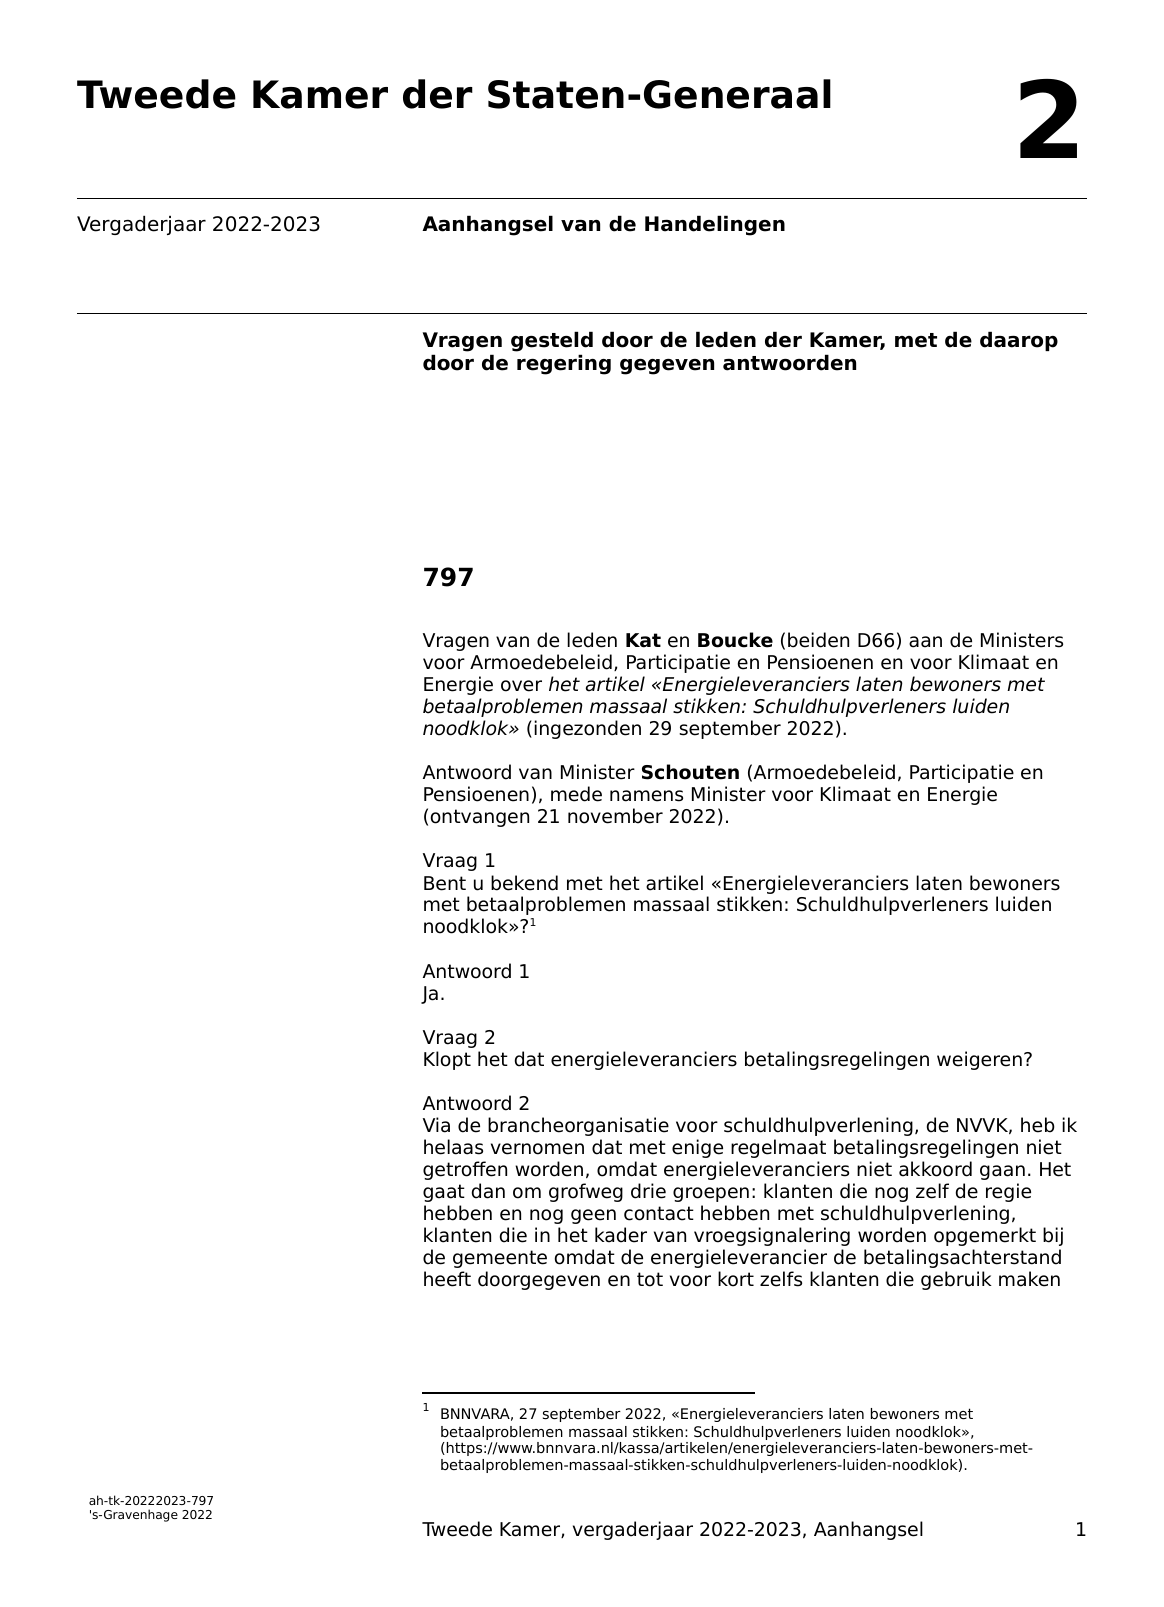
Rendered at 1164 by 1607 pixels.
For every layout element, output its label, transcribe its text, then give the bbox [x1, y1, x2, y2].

text Antwoord van Minister Schouten (Armoedebeleid, Participatie en Pensioenen), mede namens Minister voor Klimaat en Energie (ontvangen 21 november 2022). [422, 762, 1087, 828]
text 's-Gravenhage 2022 [88, 1508, 323, 1522]
table_cell Vergaderjaar 2022-2023 [77, 199, 422, 313]
text Via de brancheorganisatie voor schuldhulpverlening, de NVVK, heb ik helaas vernomen dat met enige regelmaat betalingsregelingen niet getroffen worden, omdat energieleveranciers niet akkoord gaan. Het gaat dan om grofweg drie groepen: klanten die nog zelf de regie hebben en nog geen contact hebben met schuldhulpverlening, klanten die in het kader van vroegsignalering worden opgemerkt bij de gemeente omdat de energieleverancier de betalingsachterstand heeft doorgegeven en tot voor kort zelfs klanten die gebruik maken [422, 1115, 1087, 1291]
table_cell Vragen gesteld door de leden der Kamer, met de daarop door de regering gegeven antwoorden [422, 314, 1087, 375]
text Ja. [422, 982, 1087, 1004]
text Vraag 2 [422, 1027, 1087, 1049]
table_header 2 [886, 59, 1087, 198]
text BNNVARA, 27 september 2022, «Energieleveranciers laten bewoners met betaalproblemen massaal stikken: Schuldhulpverleners luiden noodklok», (https://www.bnnvara.nl/kassa/artikelen/energieleveranciers-laten-bewoners-met-betaalproblemen-massaal-stikken-schuldhulpverleners-luiden-noodklok). [422, 1402, 1087, 1474]
text Antwoord 2 [422, 1093, 1087, 1115]
text Antwoord 1 [422, 961, 1087, 982]
text Vraag 1 [422, 850, 1087, 872]
text Bent u bekend met het artikel «Energieleveranciers laten bewoners met betaalproblemen massaal stikken: Schuldhulpverleners luiden noodklok»? [422, 872, 1087, 938]
text Vragen van de leden Kat en Boucke (beiden D66) aan de Ministers voor Armoedebeleid, Participatie en Pensioenen en voor Klimaat en Energie over het artikel «Energieleveranciers laten bewoners met betaalproblemen massaal stikken: Schuldhulpverleners luiden noodklok» (ingezonden 29 september 2022). [422, 630, 1087, 740]
text Klopt het dat energieleveranciers betalingsregelingen weigeren? [422, 1049, 1087, 1071]
text 797 [422, 563, 1087, 592]
table_cell Aanhangsel van de Handelingen [422, 199, 1087, 313]
table_cell [77, 314, 422, 375]
table_header Tweede Kamer der Staten-Generaal [77, 59, 886, 198]
text ah-tk-20222023-797 [88, 1494, 323, 1508]
